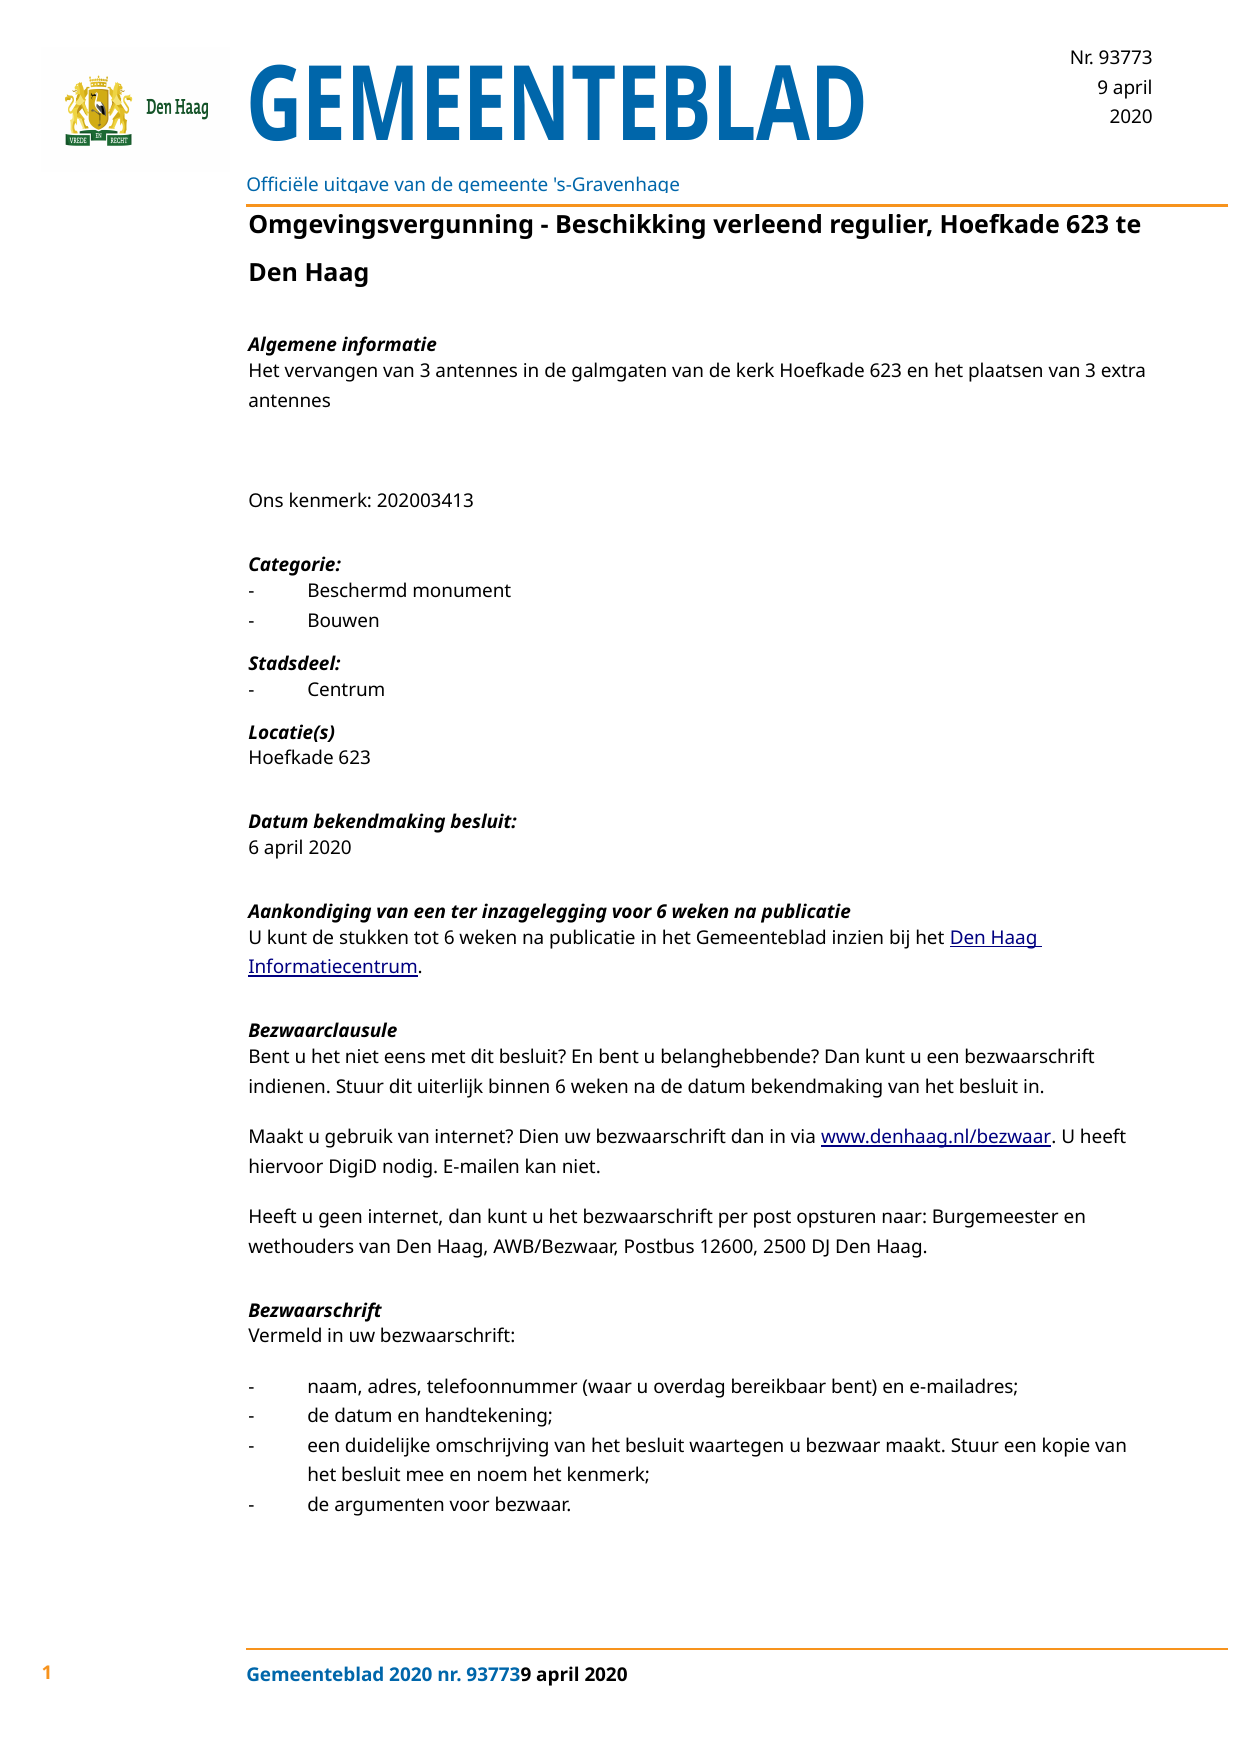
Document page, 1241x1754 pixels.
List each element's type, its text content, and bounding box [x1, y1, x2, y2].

text Locatie(s) [248, 719, 1152, 744]
text Vermeld in uw bezwaarschrift: [248, 1322, 1152, 1348]
picture [41, 47, 231, 172]
text U kunt de stukken tot 6 weken na publicatie in het Gemeenteblad inzien bij het Den Haag Informatiecentrum. [248, 924, 1152, 979]
text Heeft u geen internet, dan kunt u het bezwaarschrift per post opsturen naar: Burgemeester en wethouders van Den Haag, AWB/Bezwaar, Postbus 12600, 2500 DJ Den Haag. [248, 1203, 1152, 1258]
list de argumenten voor bezwaar. [248, 1491, 1152, 1517]
list Centrum [248, 676, 1152, 701]
text Hoefkade 623 [248, 744, 1152, 770]
text Het vervangen van 3 antennes in de galmgaten van de kerk Hoefkade 623 en het plaatsen van 3 extra antennes [248, 357, 1152, 412]
list Bouwen [248, 607, 1152, 633]
text Maakt u gebruik van internet? Dien uw bezwaarschrift dan in via www.denhaag.nl/bezwaar. U heeft hiervoor DigiD nodig. E-mailen kan niet. [248, 1123, 1152, 1178]
text Omgevingsvergunning - Beschikking verleend regulier, Hoefkade 623 te Den Haag [248, 207, 1152, 288]
text 6 april 2020 [248, 834, 1152, 860]
text Bezwaarclausule [248, 1017, 1152, 1043]
list naam, adres, telefoonnummer (waar u overdag bereikbaar bent) en e-mailadres; [248, 1373, 1152, 1399]
list de datum en handtekening; [248, 1402, 1152, 1428]
text Categorie: [248, 552, 1152, 577]
list Beschermd monument [248, 577, 1152, 603]
text Algemene informatie [248, 331, 1152, 357]
text Stadsdeel: [248, 650, 1152, 676]
text Ons kenmerk: 202003413 [248, 488, 1152, 513]
text Aankondiging van een ter inzagelegging voor 6 weken na publicatie [248, 898, 1152, 924]
text Bent u het niet eens met dit besluit? En bent u belanghebbende? Dan kunt u een bezwaarschrift indienen. Stuur dit uiterlijk binnen 6 weken na de datum bekendmaking van het besluit in. [248, 1043, 1152, 1098]
text Datum bekendmaking besluit: [248, 808, 1152, 834]
text Bezwaarschrift [248, 1297, 1152, 1322]
list een duidelijke omschrijving van het besluit waartegen u bezwaar maakt. Stuur een kopie van het besluit mee en noem het kenmerk; [248, 1432, 1152, 1487]
